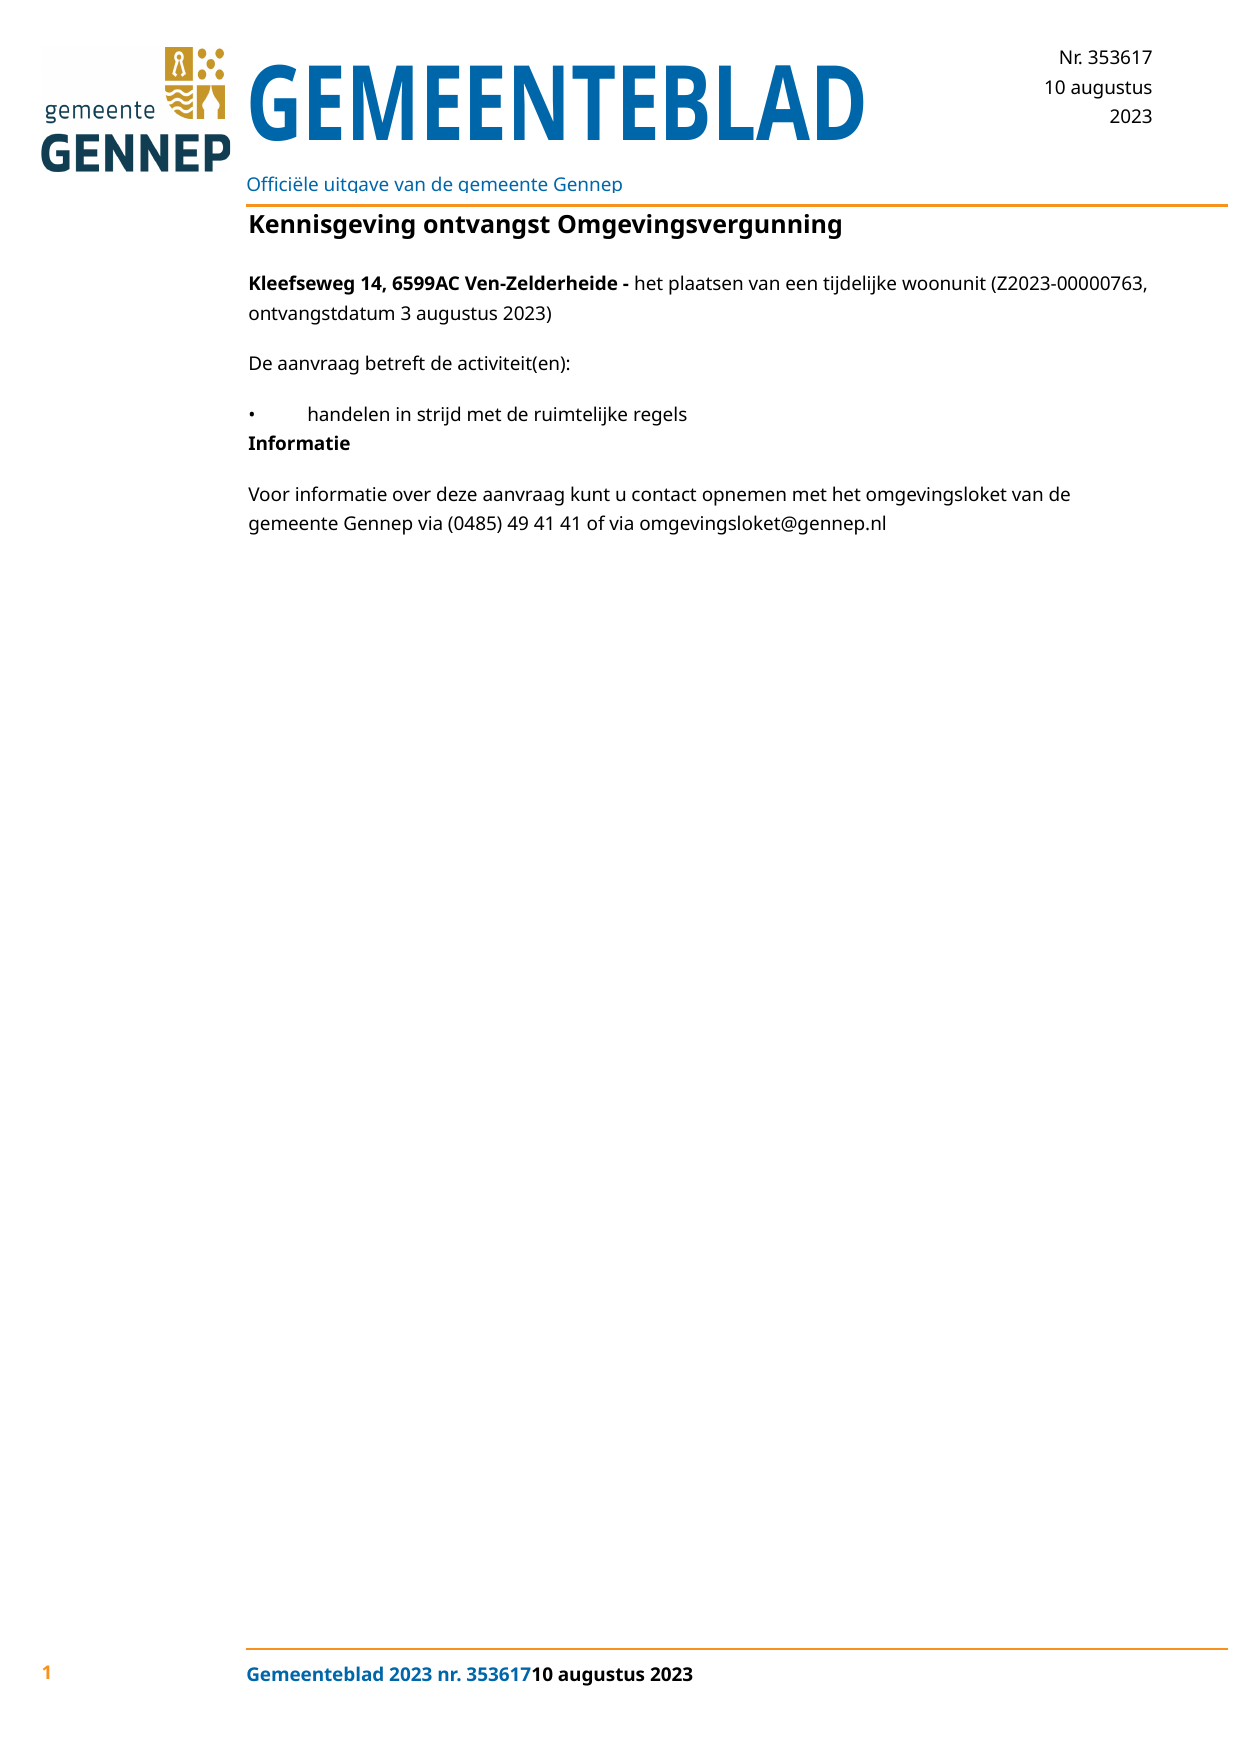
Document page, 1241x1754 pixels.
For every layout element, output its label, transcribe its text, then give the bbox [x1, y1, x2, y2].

text Kleefseweg 14, 6599AC Ven-Zelderheide - het plaatsen van een tijdelijke woonunit (Z2023-00000763, ontvangstdatum 3 augustus 2023) [248, 270, 1152, 326]
list handelen in strijd met de ruimtelijke regels [248, 401, 1152, 426]
text Informatie [248, 430, 1152, 456]
text Voor informatie over deze aanvraag kunt u contact opnemen met het omgevingsloket van de gemeente Gennep via (0485) 49 41 41 of via omgevingsloket@gennep.nl [248, 481, 1152, 536]
text De aanvraag betreft de activiteit(en): [248, 350, 1152, 376]
text Kennisgeving ontvangst Omgevingsvergunning [248, 207, 1152, 241]
picture [41, 47, 231, 172]
